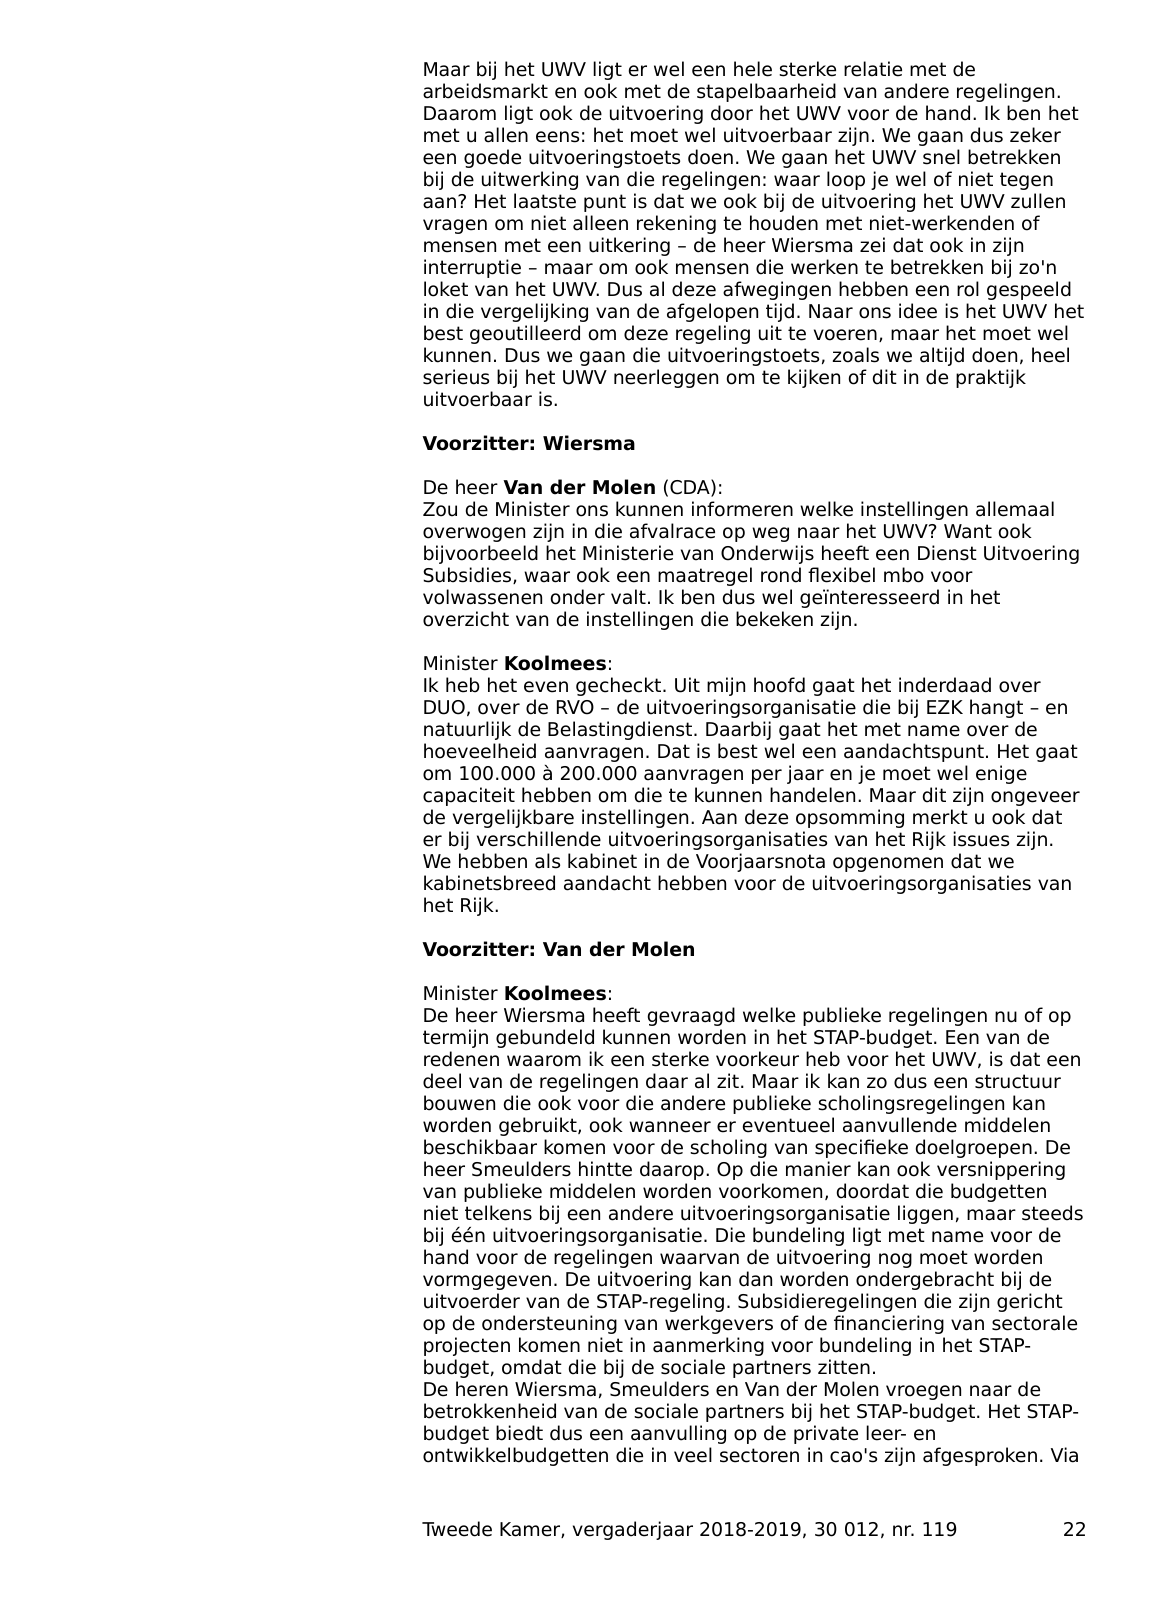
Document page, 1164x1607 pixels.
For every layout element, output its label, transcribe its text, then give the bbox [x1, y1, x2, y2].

text Zou de Minister ons kunnen informeren welke instellingen allemaal overwogen zijn in die afvalrace op weg naar het UWV? Want ook bijvoorbeeld het Ministerie van Onderwijs heeft een Dienst Uitvoering Subsidies, waar ook een maatregel rond flexibel mbo voor volwassenen onder valt. Ik ben dus wel geïnteresseerd in het overzicht van de instellingen die bekeken zijn. [422, 499, 1087, 631]
text De heer Van der Molen (CDA): [422, 477, 1087, 499]
subtitle Voorzitter: Van der Molen [422, 939, 1087, 961]
text Minister Koolmees: [422, 653, 1087, 675]
text Minister Koolmees: [422, 983, 1087, 1005]
text Ik heb het even gecheckt. Uit mijn hoofd gaat het inderdaad over DUO, over de RVO – de uitvoeringsorganisatie die bij EZK hangt – en natuurlijk de Belastingdienst. Daarbij gaat het met name over de hoeveelheid aanvragen. Dat is best wel een aandachtspunt. Het gaat om 100.000 à 200.000 aanvragen per jaar en je moet wel enige capaciteit hebben om die te kunnen handelen. Maar dit zijn ongeveer de vergelijkbare instellingen. Aan deze opsomming merkt u ook dat er bij verschillende uitvoeringsorganisaties van het Rijk issues zijn. We hebben als kabinet in de Voorjaarsnota opgenomen dat we kabinetsbreed aandacht hebben voor de uitvoeringsorganisaties van het Rijk. [422, 675, 1087, 917]
text De heer Wiersma heeft gevraagd welke publieke regelingen nu of op termijn gebundeld kunnen worden in het STAP-budget. Een van de redenen waarom ik een sterke voorkeur heb voor het UWV, is dat een deel van de regelingen daar al zit. Maar ik kan zo dus een structuur bouwen die ook voor die andere publieke scholingsregelingen kan worden gebruikt, ook wanneer er eventueel aanvullende middelen beschikbaar komen voor de scholing van specifieke doelgroepen. De heer Smeulders hintte daarop. Op die manier kan ook versnippering van publieke middelen worden voorkomen, doordat die budgetten niet telkens bij een andere uitvoeringsorganisatie liggen, maar steeds bij één uitvoeringsorganisatie. Die bundeling ligt met name voor de hand voor de regelingen waarvan de uitvoering nog moet worden vormgegeven. De uitvoering kan dan worden ondergebracht bij de uitvoerder van de STAP-regeling. Subsidieregelingen die zijn gericht op de ondersteuning van werkgevers of de financiering van sectorale projecten komen niet in aanmerking voor bundeling in het STAP-budget, omdat die bij de sociale partners zitten. [422, 1005, 1087, 1379]
subtitle Voorzitter: Wiersma [422, 433, 1087, 455]
text Maar bij het UWV ligt er wel een hele sterke relatie met de arbeidsmarkt en ook met de stapelbaarheid van andere regelingen. Daarom ligt ook de uitvoering door het UWV voor de hand. Ik ben het met u allen eens: het moet wel uitvoerbaar zijn. We gaan dus zeker een goede uitvoeringstoets doen. We gaan het UWV snel betrekken bij de uitwerking van die regelingen: waar loop je wel of niet tegen aan? Het laatste punt is dat we ook bij de uitvoering het UWV zullen vragen om niet alleen rekening te houden met niet-werkenden of mensen met een uitkering – de heer Wiersma zei dat ook in zijn interruptie – maar om ook mensen die werken te betrekken bij zo'n loket van het UWV. Dus al deze afwegingen hebben een rol gespeeld in die vergelijking van de afgelopen tijd. Naar ons idee is het UWV het best geoutilleerd om deze regeling uit te voeren, maar het moet wel kunnen. Dus we gaan die uitvoeringstoets, zoals we altijd doen, heel serieus bij het UWV neerleggen om te kijken of dit in de praktijk uitvoerbaar is. [422, 59, 1087, 411]
text De heren Wiersma, Smeulders en Van der Molen vroegen naar de betrokkenheid van de sociale partners bij het STAP-budget. Het STAP-budget biedt dus een aanvulling op de private leer- en ontwikkelbudgetten die in veel sectoren in cao's zijn afgesproken. Via [422, 1379, 1087, 1467]
